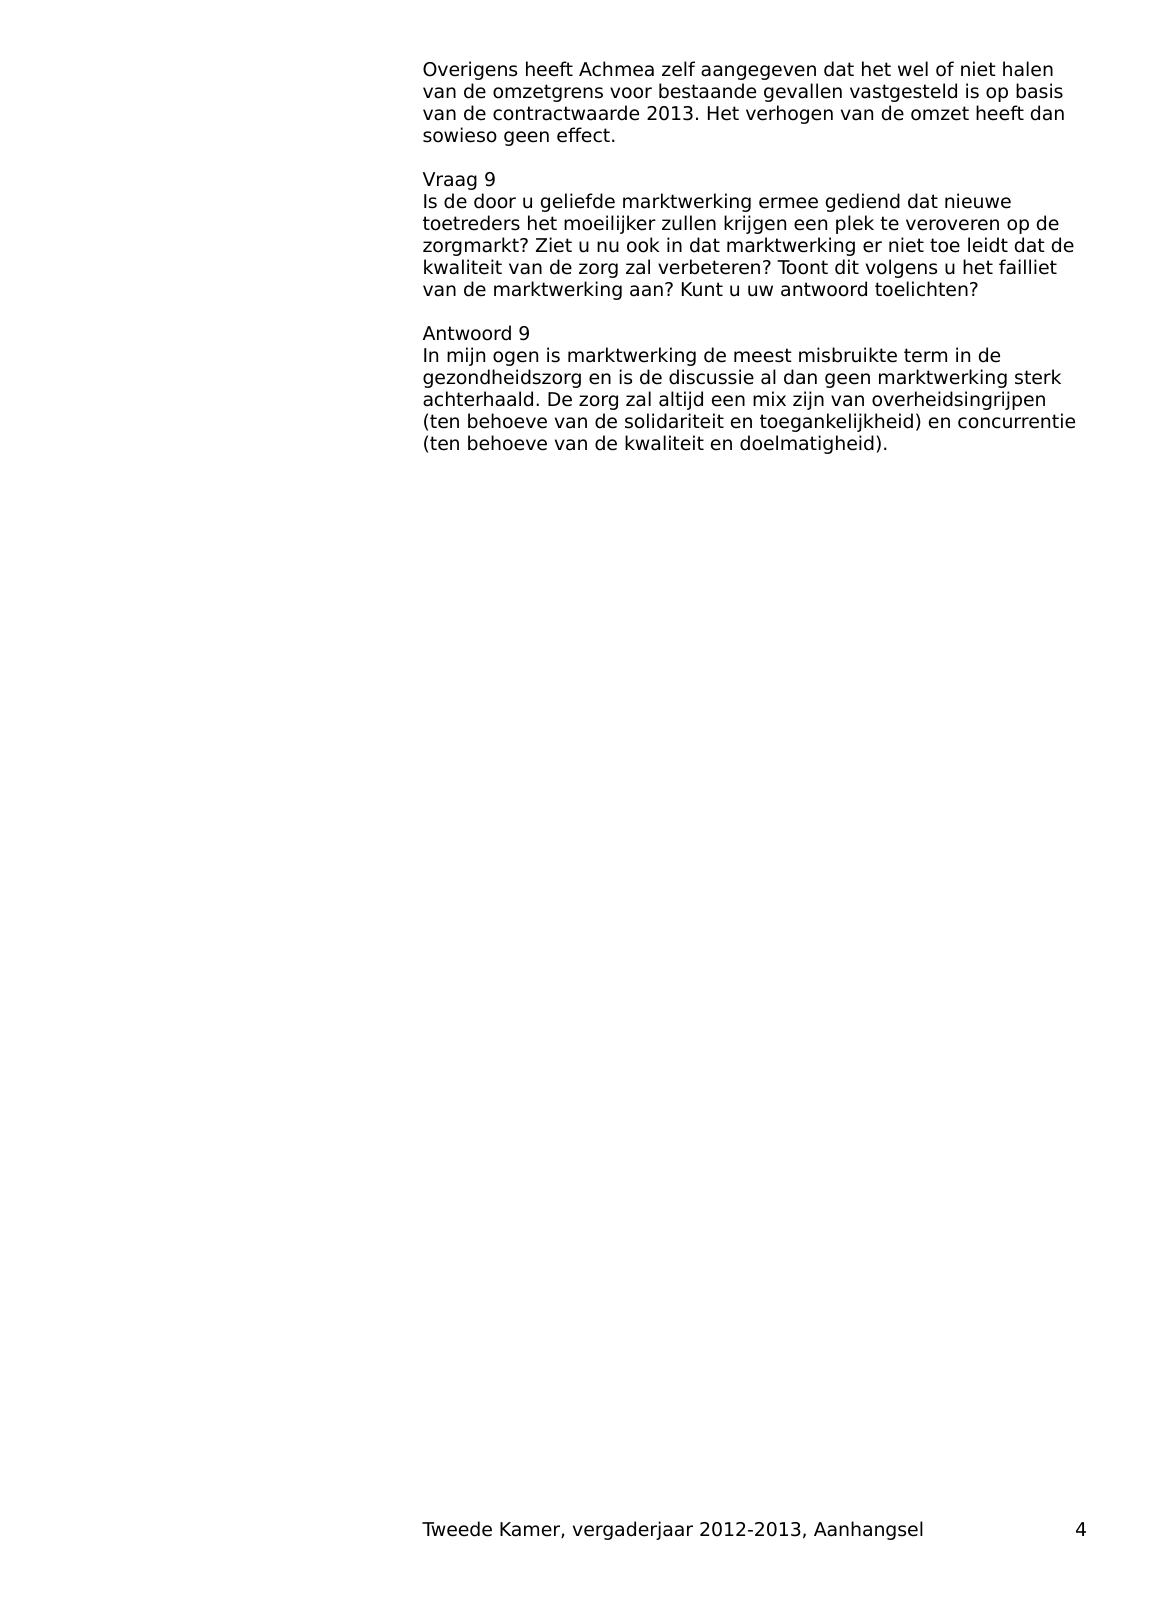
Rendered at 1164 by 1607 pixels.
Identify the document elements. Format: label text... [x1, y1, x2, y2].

text In mijn ogen is marktwerking de meest misbruikte term in de gezondheidszorg en is de discussie al dan geen marktwerking sterk achterhaald. De zorg zal altijd een mix zijn van overheidsingrijpen (ten behoeve van de solidariteit en toegankelijkheid) en concurrentie (ten behoeve van de kwaliteit en doelmatigheid). [422, 345, 1087, 455]
text Overigens heeft Achmea zelf aangegeven dat het wel of niet halen van de omzetgrens voor bestaande gevallen vastgesteld is op basis van de contractwaarde 2013. Het verhogen van de omzet heeft dan sowieso geen effect. [422, 59, 1087, 147]
text Vraag 9 [422, 169, 1087, 191]
text Antwoord 9 [422, 323, 1087, 345]
text Is de door u geliefde marktwerking ermee gediend dat nieuwe toetreders het moeilijker zullen krijgen een plek te veroveren op de zorgmarkt? Ziet u nu ook in dat marktwerking er niet toe leidt dat de kwaliteit van de zorg zal verbeteren? Toont dit volgens u het failliet van de marktwerking aan? Kunt u uw antwoord toelichten? [422, 191, 1087, 301]
